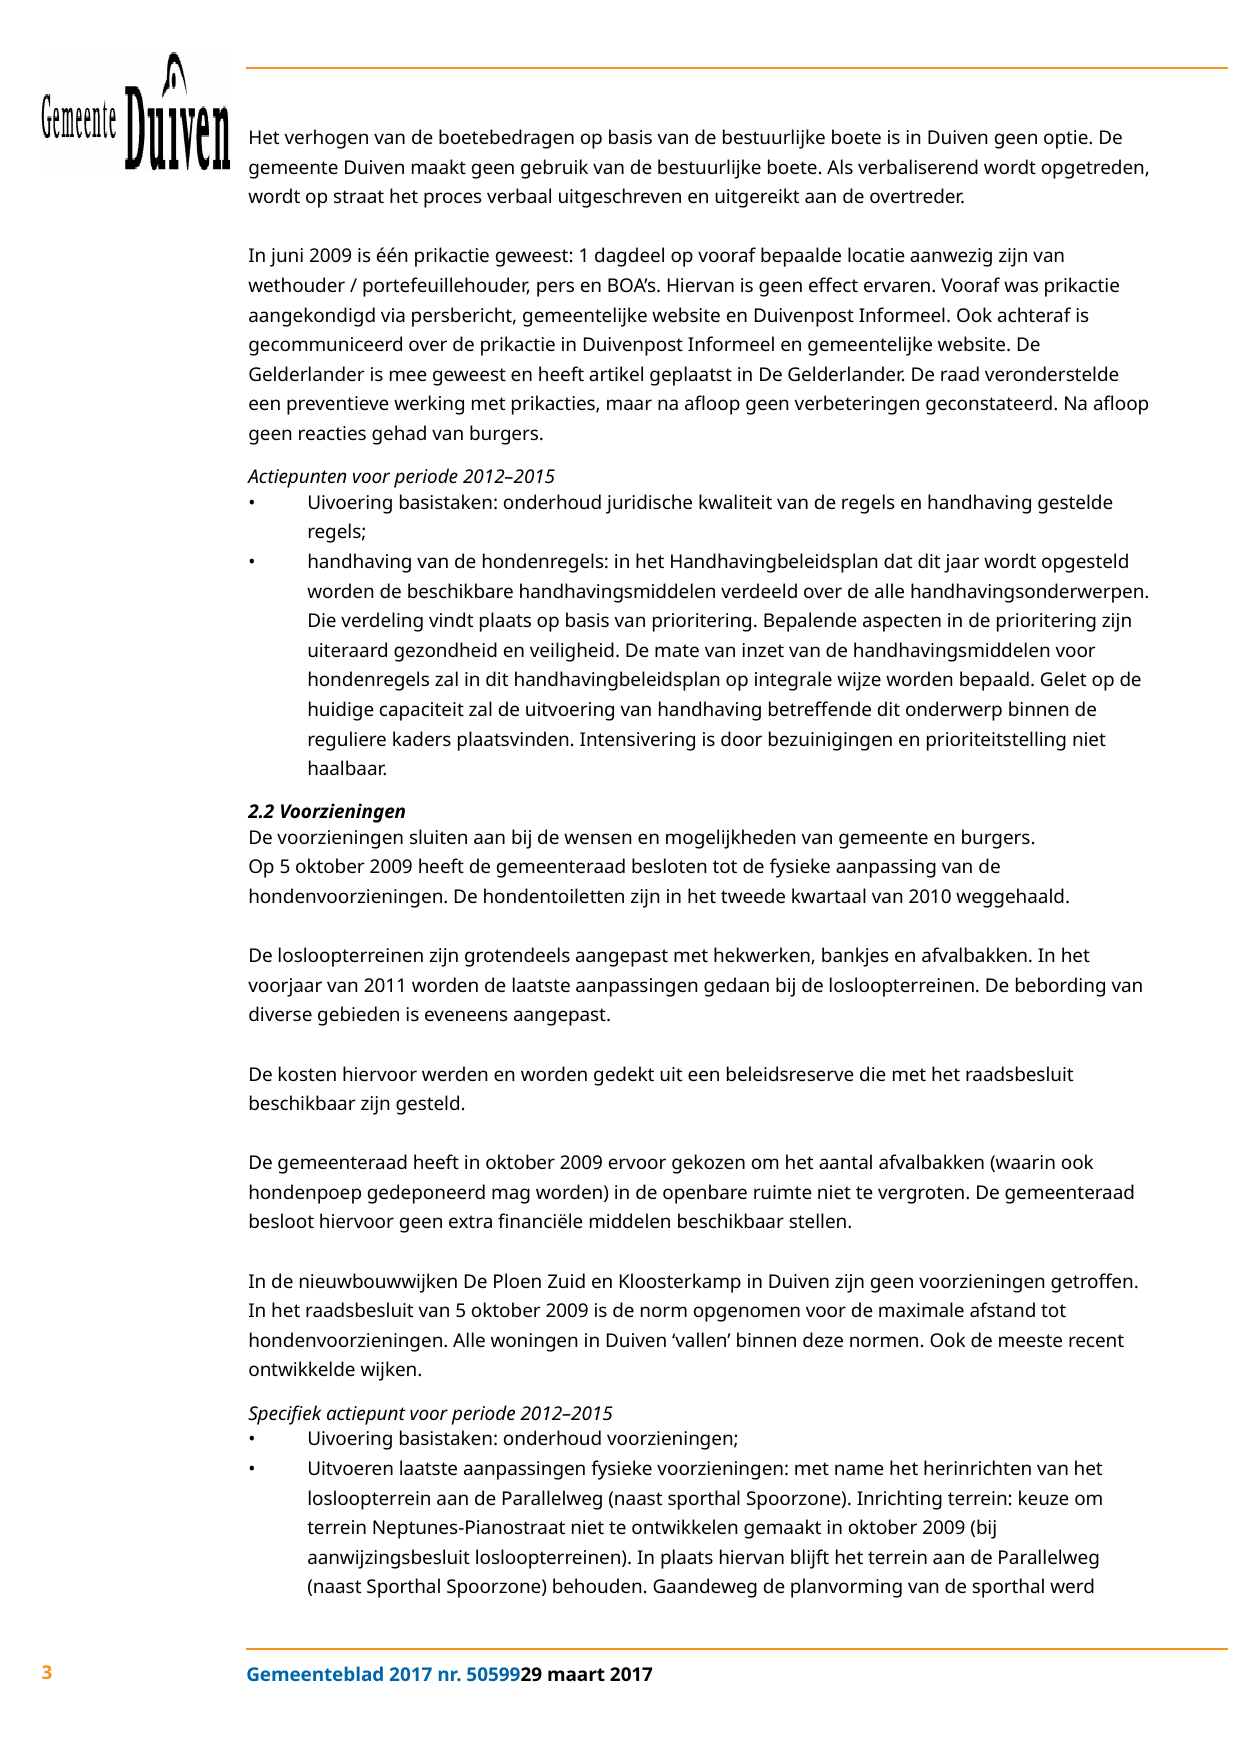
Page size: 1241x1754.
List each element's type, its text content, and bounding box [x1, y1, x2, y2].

list Uivoering basistaken: onderhoud juridische kwaliteit van de regels en handhaving gestelde regels; [248, 489, 1152, 544]
text De voorzieningen sluiten aan bij de wensen en mogelijkheden van gemeente en burgers. [248, 824, 1152, 850]
text Specifiek actiepunt voor periode 2012–2015 [248, 1400, 1152, 1426]
picture [41, 47, 231, 172]
text De losloopterreinen zijn grotendeels aangepast met hekwerken, bankjes en afvalbakken. In het voorjaar van 2011 worden de laatste aanpassingen gedaan bij de losloopterreinen. De bebording van diverse gebieden is eveneens aangepast. [248, 942, 1152, 1027]
text Actiepunten voor periode 2012–2015 [248, 463, 1152, 489]
text De kosten hiervoor werden en worden gedekt uit een beleidsreserve die met het raadsbesluit beschikbaar zijn gesteld. [248, 1061, 1152, 1116]
text De gemeenteraad heeft in oktober 2009 ervoor gekozen om het aantal afvalbakken (waarin ook hondenpoep gedeponeerd mag worden) in de openbare ruimte niet te vergroten. De gemeenteraad besloot hiervoor geen extra financiële middelen beschikbaar stellen. [248, 1149, 1152, 1234]
list Uivoering basistaken: onderhoud voorzieningen; [248, 1426, 1152, 1451]
text Op 5 oktober 2009 heeft de gemeenteraad besloten tot de fysieke aanpassing van de hondenvoorzieningen. De hondentoiletten zijn in het tweede kwartaal van 2010 weggehaald. [248, 854, 1152, 909]
list Uitvoeren laatste aanpassingen fysieke voorzieningen: met name het herinrichten van het losloopterrein aan de Parallelweg (naast sporthal Spoorzone). Inrichting terrein: keuze om terrein Neptunes-Pianostraat niet te ontwikkelen gemaakt in oktober 2009 (bij aanwijzingsbesluit losloopterreinen). In plaats hiervan blijft het terrein aan de Parallelweg (naast Sporthal Spoorzone) behouden. Gaandeweg de planvorming van de sporthal werd [248, 1455, 1152, 1599]
text 2.2 Voorzieningen [248, 798, 1152, 824]
text In de nieuwbouwwijken De Ploen Zuid en Kloosterkamp in Duiven zijn geen voorzieningen getroffen. In het raadsbesluit van 5 oktober 2009 is de norm opgenomen voor de maximale afstand tot hondenvoorzieningen. Alle woningen in Duiven ‘vallen’ binnen deze normen. Ook de meeste recent ontwikkelde wijken. [248, 1268, 1152, 1382]
text In juni 2009 is één prikactie geweest: 1 dagdeel op vooraf bepaalde locatie aanwezig zijn van wethouder / portefeuillehouder, pers en BOA’s. Hiervan is geen effect ervaren. Vooraf was prikactie aangekondigd via persbericht, gemeentelijke website en Duivenpost Informeel. Ook achteraf is gecommuniceerd over de prikactie in Duivenpost Informeel en gemeentelijke website. De Gelderlander is mee geweest en heeft artikel geplaatst in De Gelderlander. De raad veronderstelde een preventieve werking met prikacties, maar na afloop geen verbeteringen geconstateerd. Na afloop geen reacties gehad van burgers. [248, 243, 1152, 446]
text Het verhogen van de boetebedragen op basis van de bestuurlijke boete is in Duiven geen optie. De gemeente Duiven maakt geen gebruik van de bestuurlijke boete. Als verbaliserend wordt opgetreden, wordt op straat het proces verbaal uitgeschreven en uitgereikt aan de overtreder. [248, 124, 1152, 209]
list handhaving van de hondenregels: in het Handhavingbeleidsplan dat dit jaar wordt opgesteld worden de beschikbare handhavingsmiddelen verdeeld over de alle handhavingsonderwerpen. Die verdeling vindt plaats op basis van prioritering. Bepalende aspecten in de prioritering zijn uiteraard gezondheid en veiligheid. De mate van inzet van de handhavingsmiddelen voor hondenregels zal in dit handhavingbeleidsplan op integrale wijze worden bepaald. Gelet op de huidige capaciteit zal de uitvoering van handhaving betreffende dit onderwerp binnen de reguliere kaders plaatsvinden. Intensivering is door bezuinigingen en prioriteitstelling niet haalbaar. [248, 548, 1152, 781]
